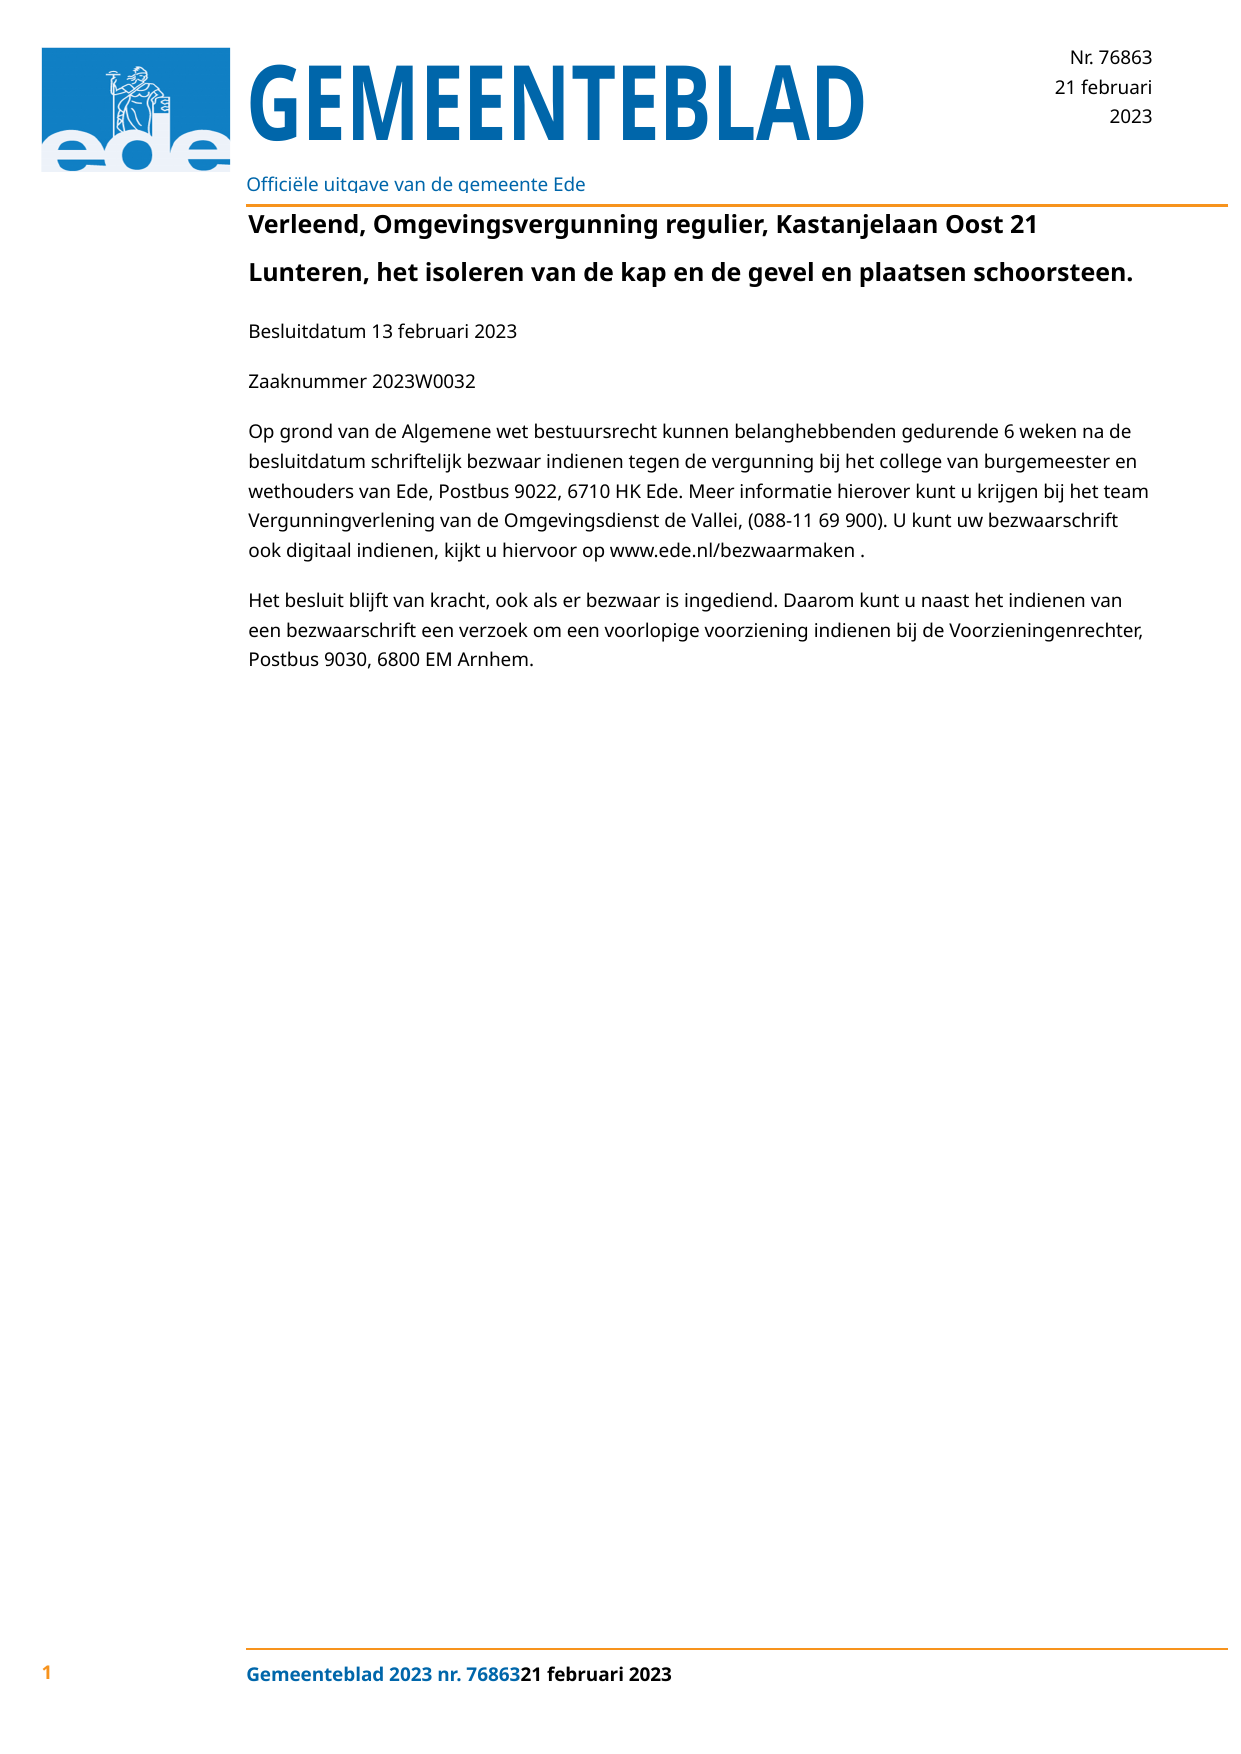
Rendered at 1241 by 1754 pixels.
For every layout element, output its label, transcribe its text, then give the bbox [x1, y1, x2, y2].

text Het besluit blijft van kracht, ook als er bezwaar is ingediend. Daarom kunt u naast het indienen van een bezwaarschrift een verzoek om een voorlopige voorziening indienen bij de Voorzieningenrechter, Postbus 9030, 6800 EM Arnhem. [248, 587, 1152, 672]
picture [41, 47, 231, 172]
text Besluitdatum 13 februari 2023 [248, 318, 1152, 344]
text Zaaknummer 2023W0032 [248, 368, 1152, 394]
text Op grond van de Algemene wet bestuursrecht kunnen belanghebbenden gedurende 6 weken na de besluitdatum schriftelijk bezwaar indienen tegen de vergunning bij het college van burgemeester en wethouders van Ede, Postbus 9022, 6710 HK Ede. Meer informatie hierover kunt u krijgen bij het team Vergunningverlening van de Omgevingsdienst de Vallei, (088-11 69 900). U kunt uw bezwaarschrift ook digitaal indienen, kijkt u hiervoor op www.ede.nl/bezwaarmaken . [248, 419, 1152, 563]
text Verleend, Omgevingsvergunning regulier, Kastanjelaan Oost 21 Lunteren, het isoleren van de kap en de gevel en plaatsen schoorsteen. [248, 207, 1152, 288]
